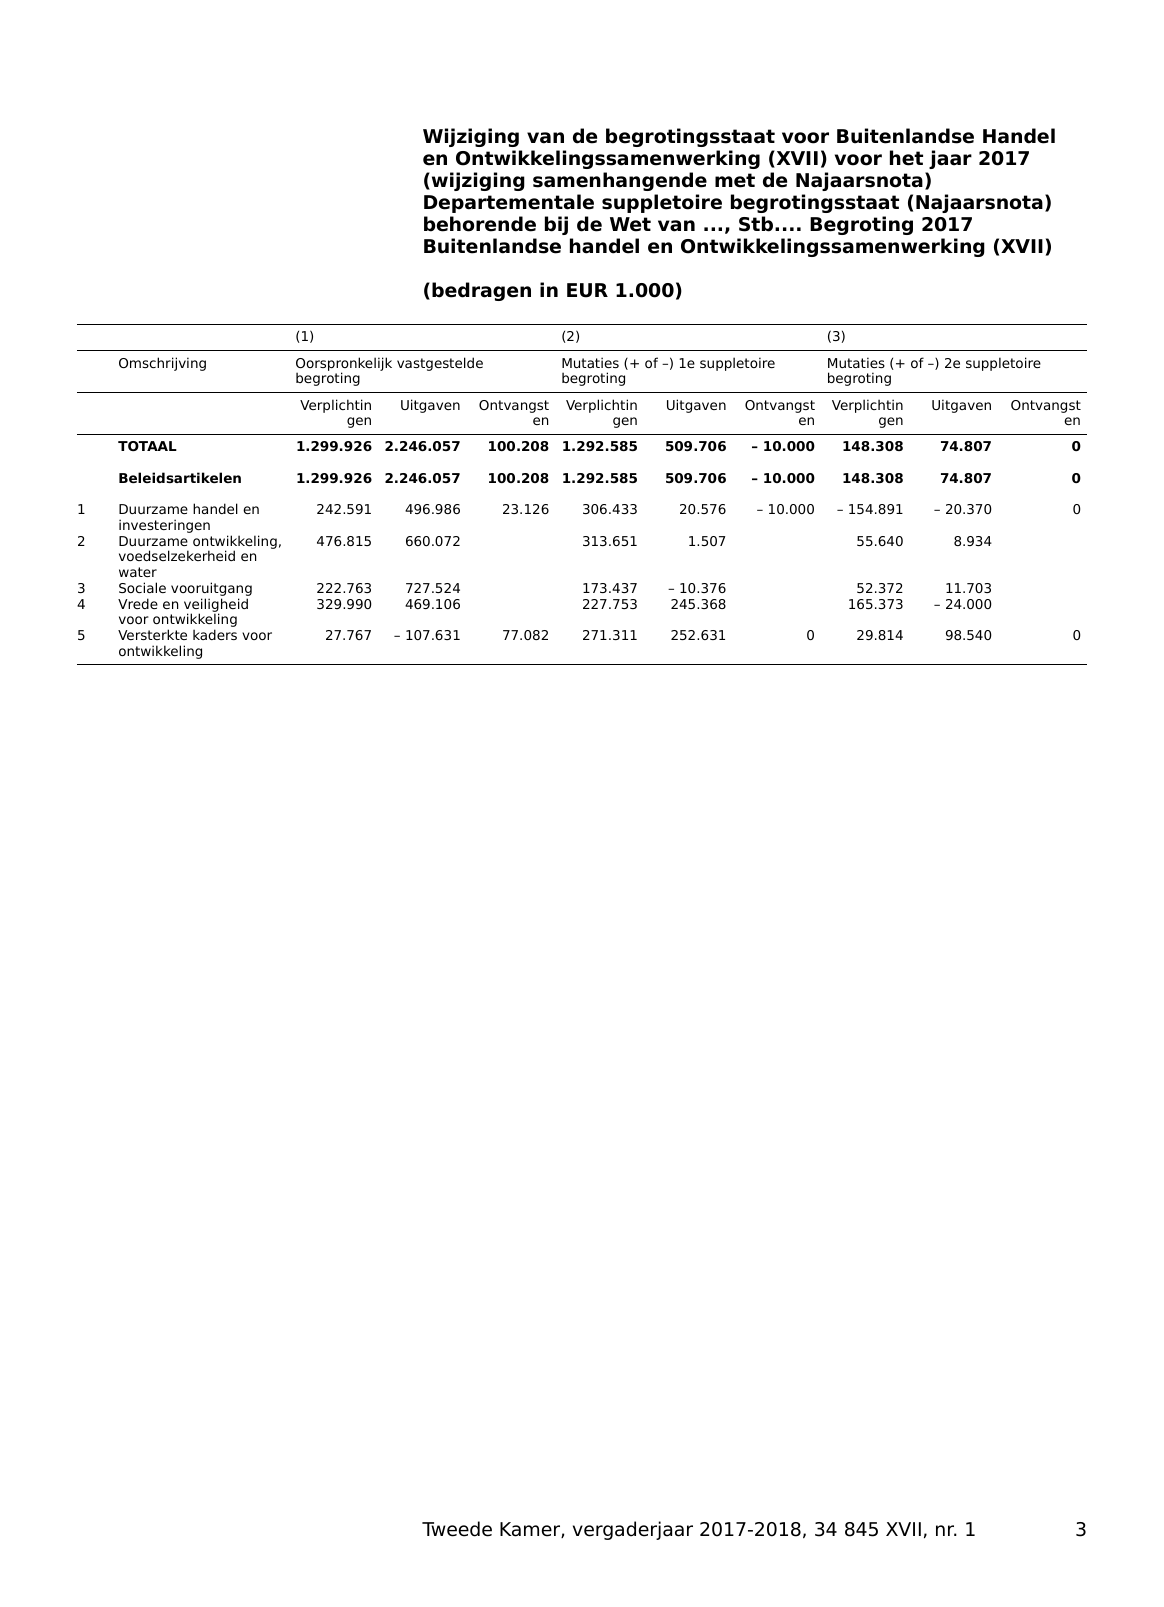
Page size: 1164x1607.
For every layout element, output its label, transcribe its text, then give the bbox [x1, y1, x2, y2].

table_cell [998, 455, 1087, 471]
table_cell 252.631 [644, 628, 732, 664]
table_cell – 10.000 [732, 471, 821, 486]
table_cell Uitgaven [378, 393, 466, 433]
table_cell 1.292.585 [555, 471, 644, 486]
table_cell 74.807 [909, 435, 998, 455]
table_cell Mutaties (+ of –) 1e suppletoire begroting [555, 351, 821, 392]
text Wijziging van de begrotingsstaat voor Buitenlandse Handel en Ontwikkelingssamenwerking (XVII) voor het jaar 2017 (wijziging samenhangende met de Najaarsnota) [422, 126, 1087, 192]
table_cell 165.373 [821, 596, 909, 628]
table_cell – 20.370 [909, 502, 998, 533]
table_cell Uitgaven [644, 393, 732, 433]
table_cell Vrede en veiligheid voor ontwikkeling [112, 596, 289, 628]
table_cell 3 [77, 581, 112, 596]
table_cell 148.308 [821, 471, 909, 486]
table_header [112, 325, 289, 350]
table_cell 476.815 [289, 534, 378, 581]
table_cell [289, 455, 378, 471]
table_cell [77, 393, 112, 433]
table_cell 20.576 [644, 502, 732, 533]
table_cell [732, 596, 821, 628]
table_cell 29.814 [821, 628, 909, 664]
table_cell Uitgaven [909, 393, 998, 433]
table_cell 2.246.057 [378, 435, 466, 455]
table_cell 242.591 [289, 502, 378, 533]
table_cell [112, 455, 289, 471]
table_cell [466, 455, 555, 471]
table_cell [466, 534, 555, 581]
table_cell [732, 534, 821, 581]
table_cell – 10.000 [732, 502, 821, 533]
table_cell 0 [998, 471, 1087, 486]
table_cell 0 [998, 435, 1087, 455]
table_cell 8.934 [909, 534, 998, 581]
table_cell 0 [732, 628, 821, 664]
table_cell [644, 486, 732, 502]
table_cell 100.208 [466, 471, 555, 486]
table_cell [821, 486, 909, 502]
table_cell 77.082 [466, 628, 555, 664]
table_cell 1 [77, 502, 112, 533]
table_cell 2.246.057 [378, 471, 466, 486]
table_cell 727.524 [378, 581, 466, 596]
table_cell Omschrijving [112, 351, 289, 392]
table_cell [909, 486, 998, 502]
table_cell 0 [998, 502, 1087, 533]
table_cell 509.706 [644, 471, 732, 486]
table_header (1) [289, 325, 555, 350]
text Departementale suppletoire begrotingsstaat (Najaarsnota) behorende bij de Wet van ..., Stb.... Begroting 2017 Buitenlandse handel en Ontwikkelingssamenwerking (XVII) [422, 192, 1087, 257]
table_cell 5 [77, 628, 112, 664]
table_cell [555, 486, 644, 502]
table_cell 306.433 [555, 502, 644, 533]
table_cell [77, 435, 112, 455]
table_cell 173.437 [555, 581, 644, 596]
table_cell [378, 486, 466, 502]
table_cell [77, 471, 112, 486]
table_cell 469.106 [378, 596, 466, 628]
table_cell 1.507 [644, 534, 732, 581]
table_cell 74.807 [909, 471, 998, 486]
table_cell [732, 581, 821, 596]
table_cell Mutaties (+ of –) 2e suppletoire begroting [821, 351, 1087, 392]
table_cell [77, 486, 112, 502]
table_cell [112, 486, 289, 502]
table_cell 222.763 [289, 581, 378, 596]
table_cell 660.072 [378, 534, 466, 581]
table_cell – 10.376 [644, 581, 732, 596]
table_cell 4 [77, 596, 112, 628]
table_cell Duurzame handel en investeringen [112, 502, 289, 533]
table_cell [644, 455, 732, 471]
table_cell Oorspronkelijk vastgestelde begroting [289, 351, 555, 392]
table_cell 98.540 [909, 628, 998, 664]
table_cell [466, 581, 555, 596]
table_header [77, 325, 112, 350]
table_cell 1.299.926 [289, 435, 378, 455]
table_cell Ontvangsten [732, 393, 821, 433]
table_cell 271.311 [555, 628, 644, 664]
table_cell Ontvangsten [998, 393, 1087, 433]
table_cell 2 [77, 534, 112, 581]
table_header (3) [821, 325, 1087, 350]
table_cell – 107.631 [378, 628, 466, 664]
table_cell 509.706 [644, 435, 732, 455]
table_header (2) [555, 325, 821, 350]
table_cell Verplichtingen [555, 393, 644, 433]
table_cell [289, 486, 378, 502]
table_cell 0 [998, 628, 1087, 664]
table_cell Sociale vooruitgang [112, 581, 289, 596]
table_cell Duurzame ontwikkeling, voedselzekerheid en water [112, 534, 289, 581]
table_cell [998, 596, 1087, 628]
table_cell [998, 486, 1087, 502]
table_cell [909, 455, 998, 471]
table_cell [112, 393, 289, 433]
table_cell 11.703 [909, 581, 998, 596]
table_cell Verplichtingen [289, 393, 378, 433]
table_cell 23.126 [466, 502, 555, 533]
table_cell Beleidsartikelen [112, 471, 289, 486]
table_cell [998, 581, 1087, 596]
table_cell 148.308 [821, 435, 909, 455]
table_cell 329.990 [289, 596, 378, 628]
table_cell 1.292.585 [555, 435, 644, 455]
table_cell Verplichtingen [821, 393, 909, 433]
table_cell – 154.891 [821, 502, 909, 533]
table_cell 496.986 [378, 502, 466, 533]
table_cell TOTAAL [112, 435, 289, 455]
table_cell 55.640 [821, 534, 909, 581]
table_cell – 10.000 [732, 435, 821, 455]
table_cell [77, 455, 112, 471]
table_cell [77, 351, 112, 392]
table_cell 52.372 [821, 581, 909, 596]
table_cell 1.299.926 [289, 471, 378, 486]
text (bedragen in EUR 1.000) [422, 280, 1087, 302]
table_cell 313.651 [555, 534, 644, 581]
table_cell 227.753 [555, 596, 644, 628]
table_cell [821, 455, 909, 471]
table_cell [998, 534, 1087, 581]
table_cell [466, 486, 555, 502]
table_cell 245.368 [644, 596, 732, 628]
table_cell [732, 455, 821, 471]
table_cell – 24.000 [909, 596, 998, 628]
table_cell [732, 486, 821, 502]
table_cell [466, 596, 555, 628]
table_cell [378, 455, 466, 471]
table_cell Versterkte kaders voor ontwikkeling [112, 628, 289, 664]
table_cell Ontvangsten [466, 393, 555, 433]
table_cell [555, 455, 644, 471]
table_cell 100.208 [466, 435, 555, 455]
table_cell 27.767 [289, 628, 378, 664]
